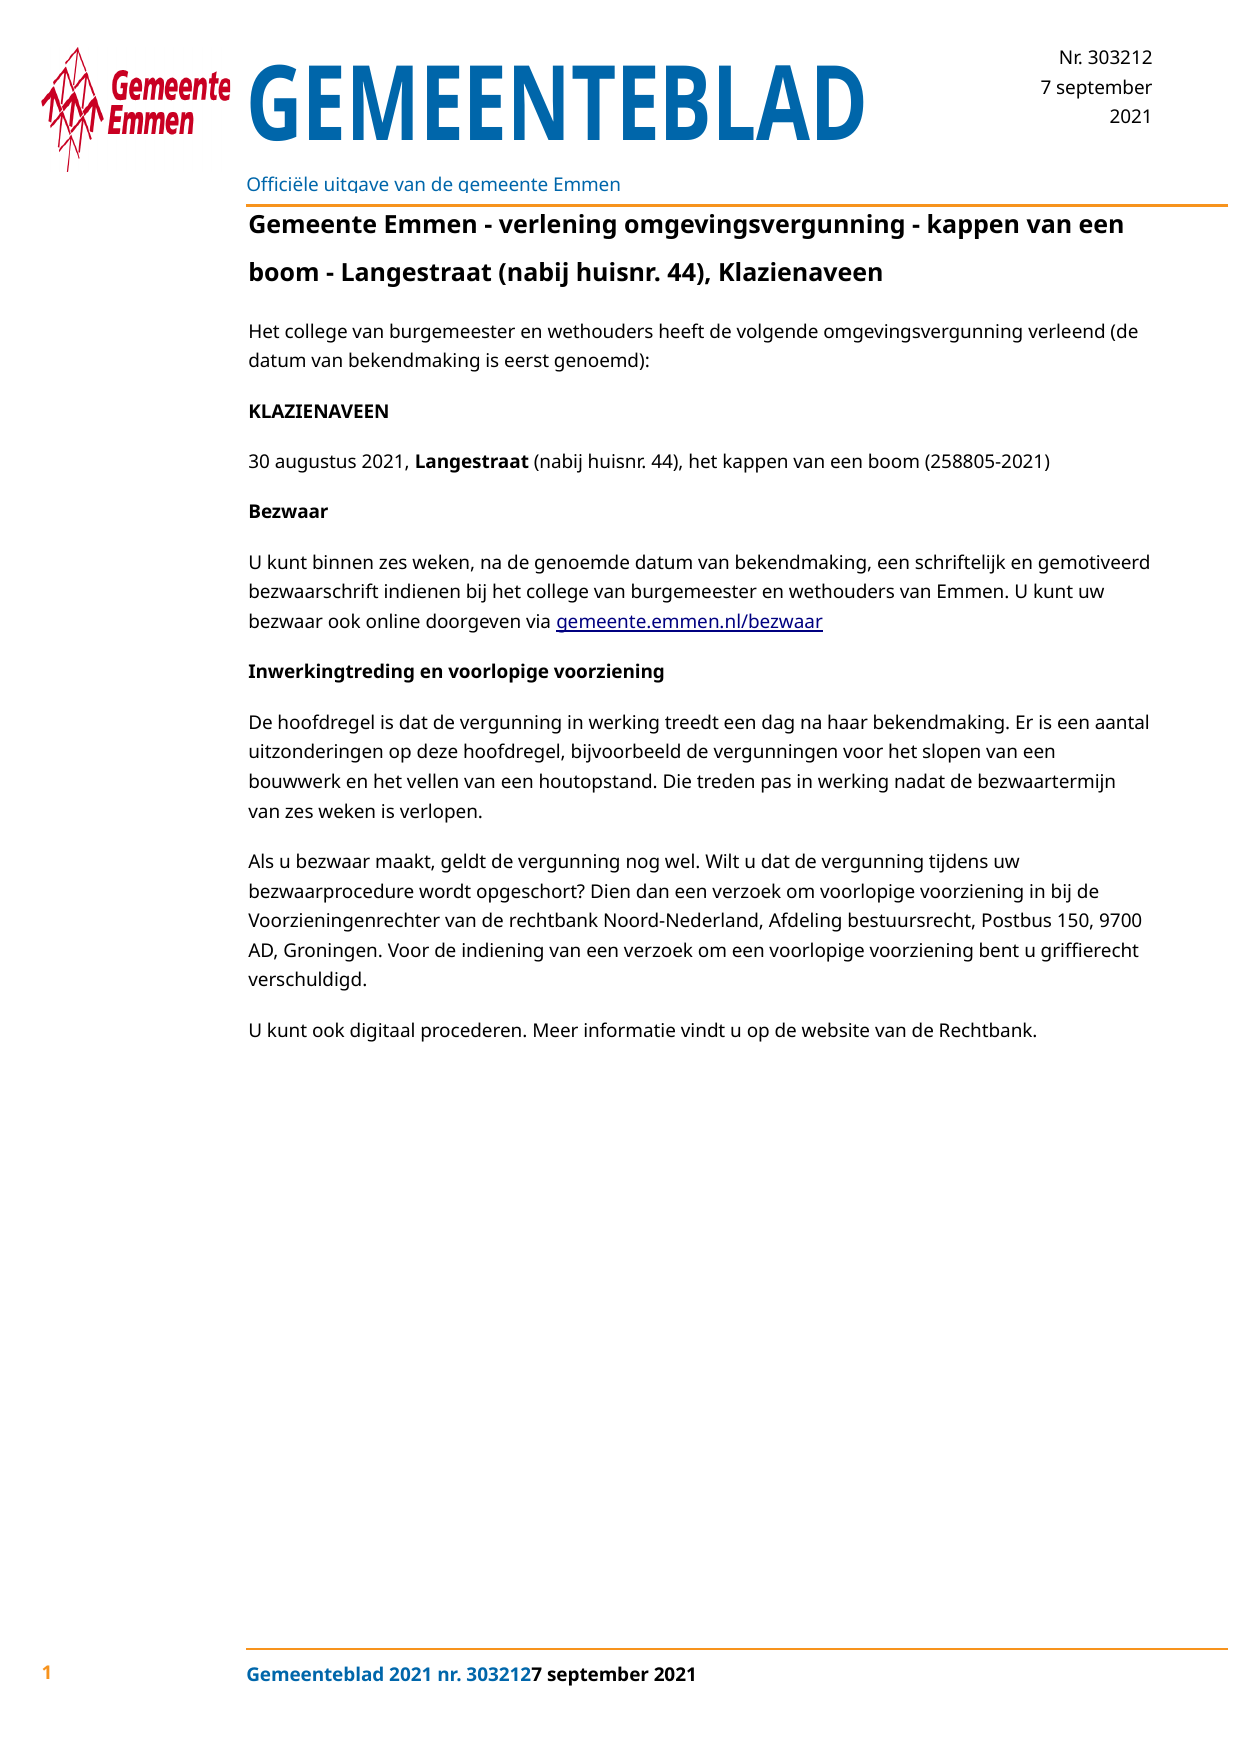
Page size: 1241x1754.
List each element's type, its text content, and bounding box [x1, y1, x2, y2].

text Gemeente Emmen - verlening omgevingsvergunning - kappen van een boom - Langestraat (nabij huisnr. 44), Klazienaveen [248, 207, 1152, 288]
text Het college van burgemeester en wethouders heeft de volgende omgevingsvergunning verleend (de datum van bekendmaking is eerst genoemd): [248, 318, 1152, 373]
text 30 augustus 2021, Langestraat (nabij huisnr. 44), het kappen van een boom (258805-2021) [248, 448, 1152, 474]
text Als u bezwaar maakt, geldt de vergunning nog wel. Wilt u dat de vergunning tijdens uw bezwaarprocedure wordt opgeschort? Dien dan een verzoek om voorlopige voorziening in bij de Voorzieningenrechter van de rechtbank Noord-Nederland, Afdeling bestuursrecht, Postbus 150, 9700 AD, Groningen. Voor de indiening van een verzoek om een voorlopige voorziening bent u griffierecht verschuldigd. [248, 848, 1152, 992]
text De hoofdregel is dat de vergunning in werking treedt een dag na haar bekendmaking. Er is een aantal uitzonderingen op deze hoofdregel, bijvoorbeeld de vergunningen voor het slopen van een bouwwerk en het vellen van een houtopstand. Die treden pas in werking nadat de bezwaartermijn van zes weken is verlopen. [248, 709, 1152, 824]
text Inwerkingtreding en voorlopige voorziening [248, 659, 1152, 684]
text U kunt binnen zes weken, na de genoemde datum van bekendmaking, een schriftelijk en gemotiveerd bezwaarschrift indienen bij het college van burgemeester en wethouders van Emmen. U kunt uw bezwaar ook online doorgeven via gemeente.emmen.nl/bezwaar [248, 549, 1152, 634]
text U kunt ook digitaal procederen. Meer informatie vindt u op de website van de Rechtbank. [248, 1017, 1152, 1043]
text Bezwaar [248, 499, 1152, 524]
text KLAZIENAVEEN [248, 398, 1152, 424]
picture [41, 47, 231, 172]
